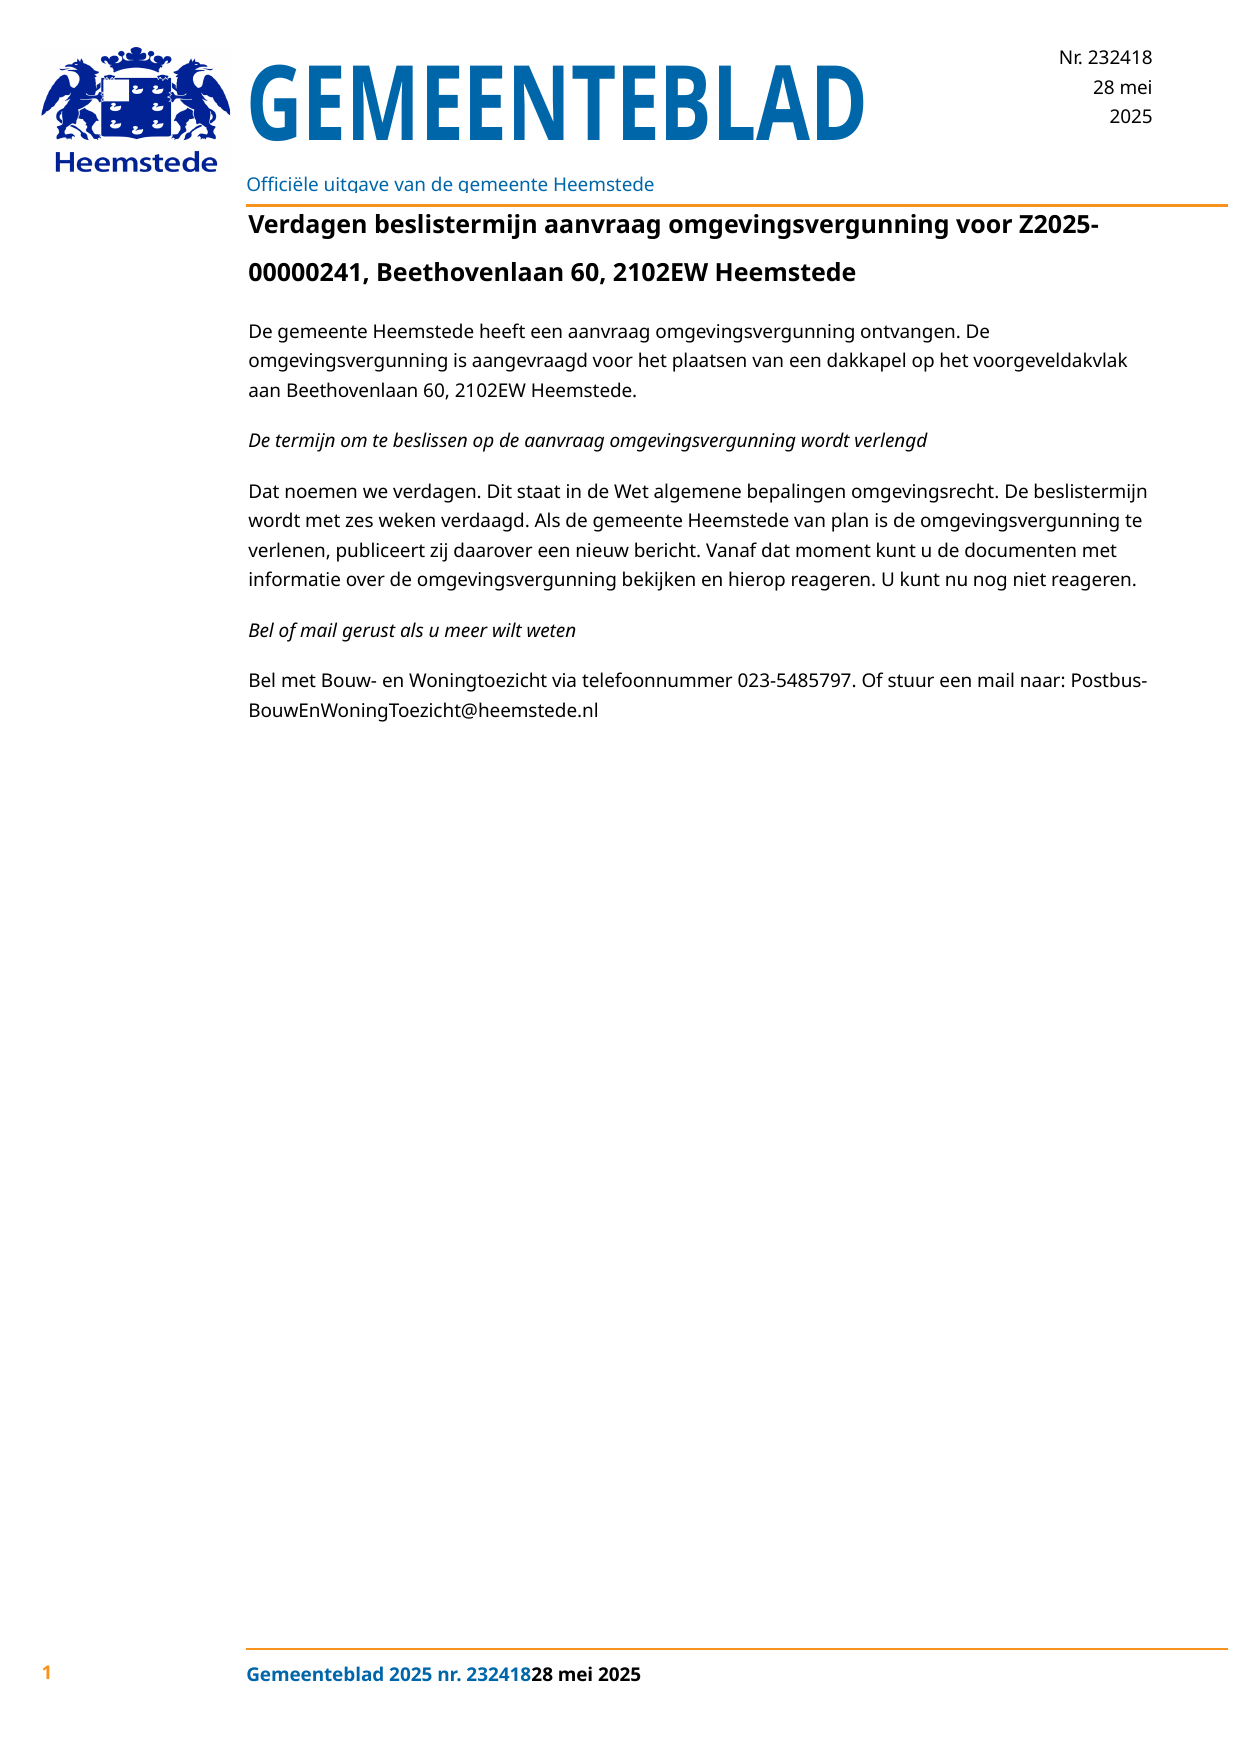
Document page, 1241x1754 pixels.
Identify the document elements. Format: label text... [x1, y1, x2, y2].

text Verdagen beslistermijn aanvraag omgevingsvergunning voor Z2025-00000241, Beethovenlaan 60, 2102EW Heemstede [248, 207, 1152, 288]
text Dat noemen we verdagen. Dit staat in de Wet algemene bepalingen omgevingsrecht. De beslistermijn wordt met zes weken verdaagd. Als de gemeente Heemstede van plan is de omgevingsvergunning te verlenen, publiceert zij daarover een nieuw bericht. Vanaf dat moment kunt u de documenten met informatie over de omgevingsvergunning bekijken en hierop reageren. U kunt nu nog niet reageren. [248, 478, 1152, 592]
text De termijn om te beslissen op de aanvraag omgevingsvergunning wordt verlengd [248, 427, 1152, 453]
picture [41, 47, 231, 172]
text Bel met Bouw- en Woningtoezicht via telefoonnummer 023-5485797. Of stuur een mail naar: Postbus-BouwEnWoningToezicht@heemstede.nl [248, 667, 1152, 723]
text De gemeente Heemstede heeft een aanvraag omgevingsvergunning ontvangen. De omgevingsvergunning is aangevraagd voor het plaatsen van een dakkapel op het voorgeveldakvlak aan Beethovenlaan 60, 2102EW Heemstede. [248, 318, 1152, 403]
text Bel of mail gerust als u meer wilt weten [248, 617, 1152, 643]
